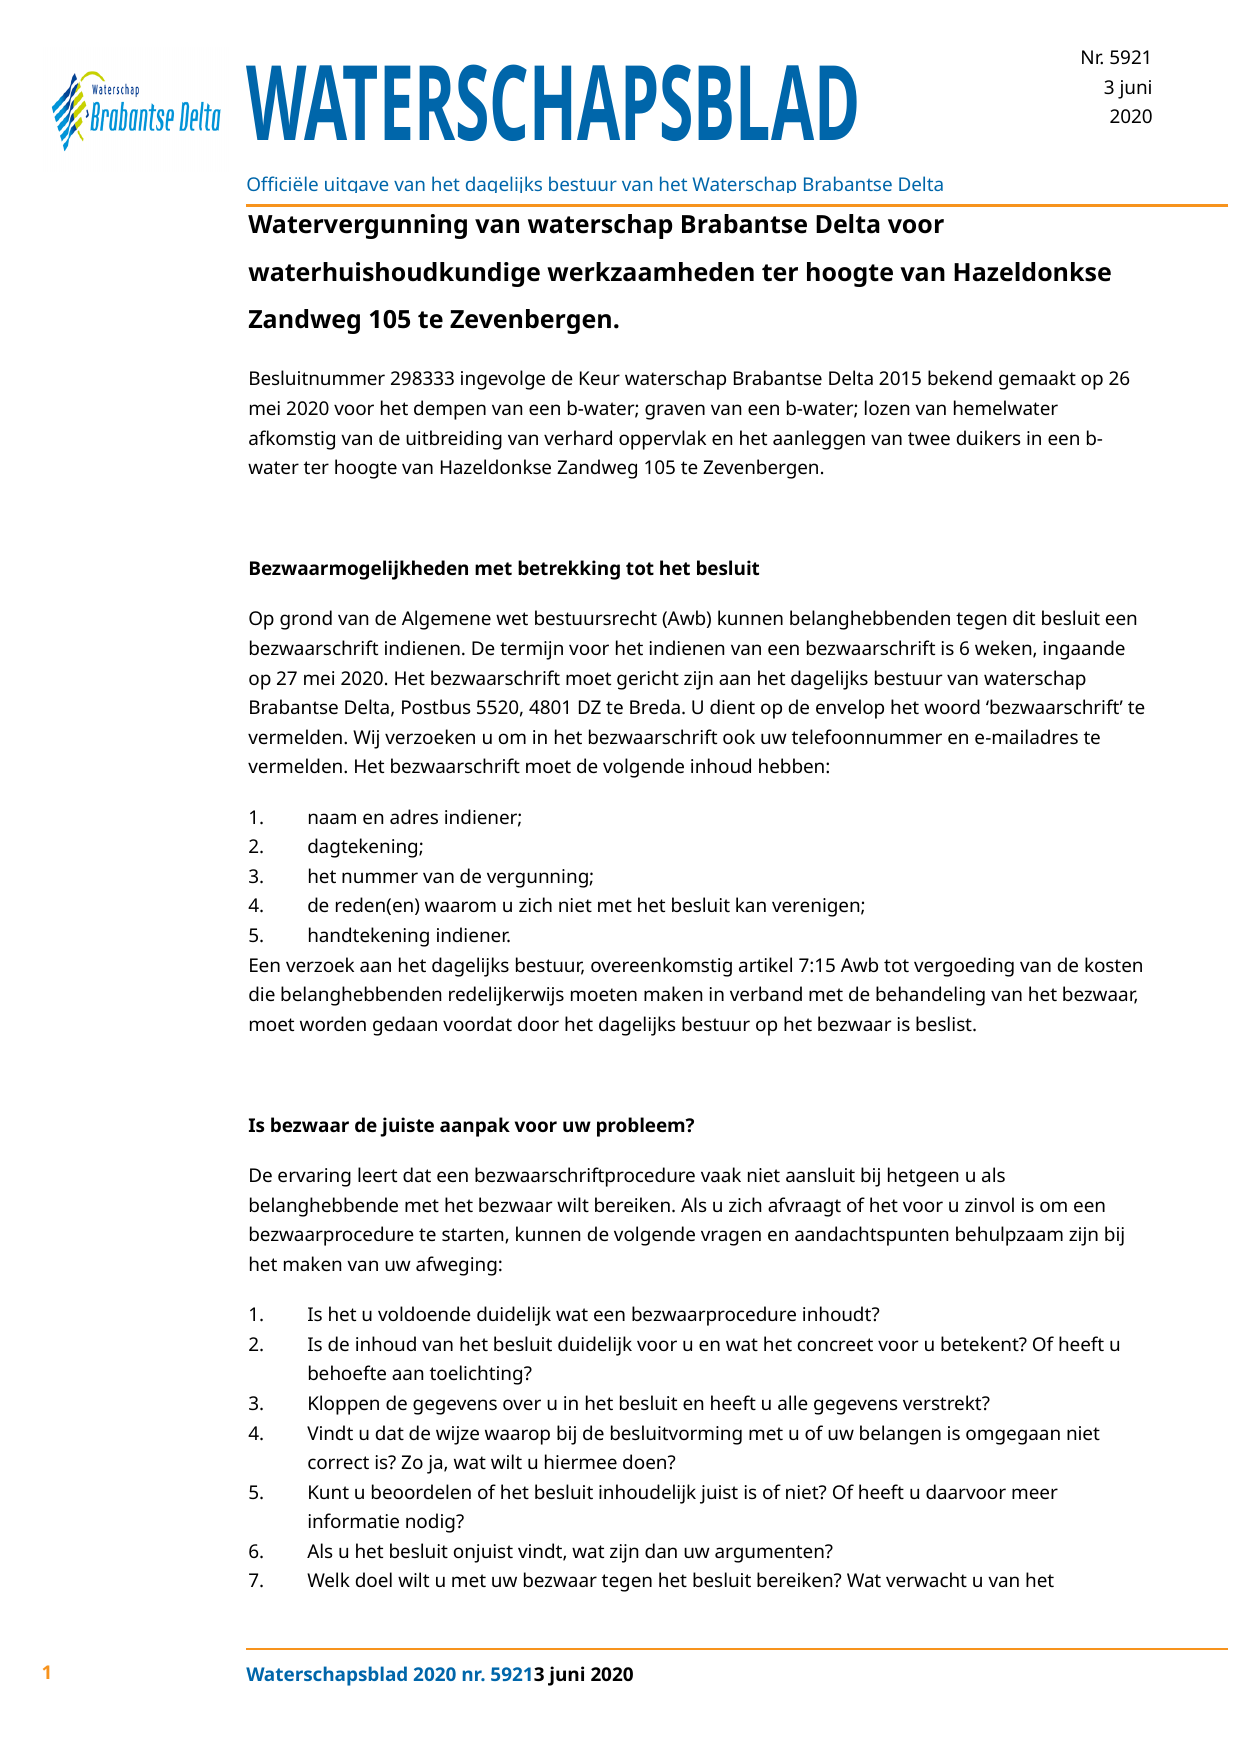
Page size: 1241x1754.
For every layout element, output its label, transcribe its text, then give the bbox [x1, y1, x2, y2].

list naam en adres indiener; [248, 804, 1152, 829]
text Een verzoek aan het dagelijks bestuur, overeenkomstig artikel 7:15 Awb tot vergoeding van de kosten die belanghebbenden redelijkerwijs moeten maken in verband met de behandeling van het bezwaar, moet worden gedaan voordat door het dagelijks bestuur op het bezwaar is beslist. [248, 952, 1152, 1037]
list Kunt u beoordelen of het besluit inhoudelijk juist is of niet? Of heeft u daarvoor meer informatie nodig? [248, 1479, 1152, 1534]
text Is bezwaar de juiste aanpak voor uw probleem? [248, 1112, 1152, 1137]
list Welk doel wilt u met uw bezwaar tegen het besluit bereiken? Wat verwacht u van het [248, 1568, 1152, 1593]
list Is de inhoud van het besluit duidelijk voor u en wat het concreet voor u betekent? Of heeft u behoefte aan toelichting? [248, 1331, 1152, 1386]
picture [41, 47, 231, 172]
list Als u het besluit onjuist vindt, wat zijn dan uw argumenten? [248, 1538, 1152, 1564]
text Watervergunning van waterschap Brabantse Delta voor waterhuishoudkundige werkzaamheden ter hoogte van Hazeldonkse Zandweg 105 te Zevenbergen. [248, 207, 1152, 336]
list Kloppen de gegevens over u in het besluit en heeft u alle gegevens verstrekt? [248, 1390, 1152, 1416]
text Bezwaarmogelijkheden met betrekking tot het besluit [248, 555, 1152, 581]
list dagtekening; [248, 833, 1152, 859]
text Besluitnummer 298333 ingevolge de Keur waterschap Brabantse Delta 2015 bekend gemaakt op 26 mei 2020 voor het dempen van een b-water; graven van een b-water; lozen van hemelwater afkomstig van de uitbreiding van verhard oppervlak en het aanleggen van twee duikers in een b-water ter hoogte van Hazeldonkse Zandweg 105 te Zevenbergen. [248, 366, 1152, 480]
text Op grond van de Algemene wet bestuursrecht (Awb) kunnen belanghebbenden tegen dit besluit een bezwaarschrift indienen. De termijn voor het indienen van een bezwaarschrift is 6 weken, ingaande op 27 mei 2020. Het bezwaarschrift moet gericht zijn aan het dagelijks bestuur van waterschap Brabantse Delta, Postbus 5520, 4801 DZ te Breda. U dient op de envelop het woord ‘bezwaarschrift’ te vermelden. Wij verzoeken u om in het bezwaarschrift ook uw telefoonnummer en e‑mailadres te vermelden. Het bezwaarschrift moet de volgende inhoud hebben: [248, 606, 1152, 779]
list Vindt u dat de wijze waarop bij de besluitvorming met u of uw belangen is omgegaan niet correct is? Zo ja, wat wilt u hiermee doen? [248, 1420, 1152, 1475]
list het nummer van de vergunning; [248, 863, 1152, 889]
list Is het u voldoende duidelijk wat een bezwaarprocedure inhoudt? [248, 1301, 1152, 1327]
list de reden(en) waarom u zich niet met het besluit kan verenigen; [248, 893, 1152, 918]
list handtekening indiener. [248, 922, 1152, 948]
text De ervaring leert dat een bezwaarschriftprocedure vaak niet aansluit bij hetgeen u als belanghebbende met het bezwaar wilt bereiken. Als u zich afvraagt of het voor u zinvol is om een bezwaarprocedure te starten, kunnen de volgende vragen en aandachtspunten behulpzaam zijn bij het maken van uw afweging: [248, 1162, 1152, 1277]
